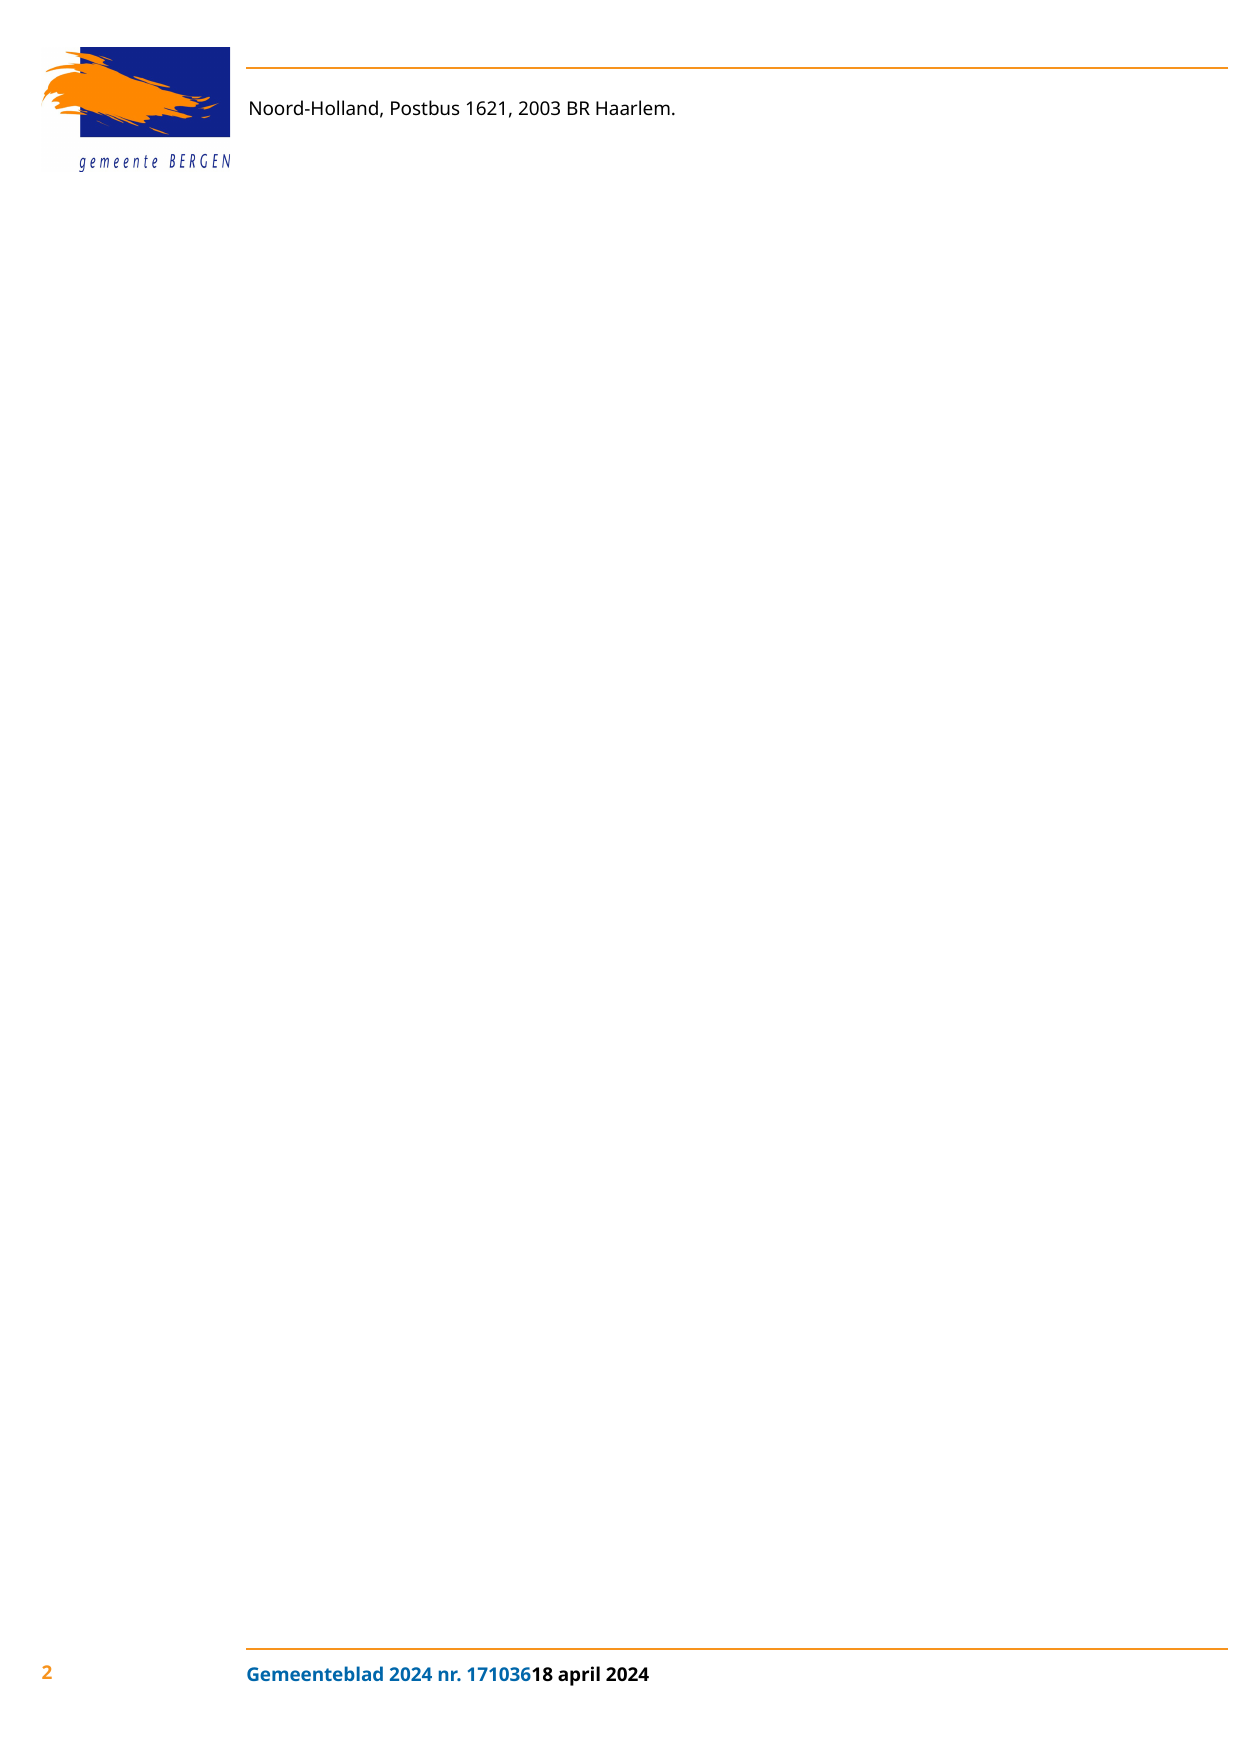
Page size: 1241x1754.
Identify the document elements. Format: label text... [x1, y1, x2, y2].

picture [41, 47, 231, 172]
text Noord-Holland, Postbus 1621, 2003 BR Haarlem. [248, 95, 1152, 121]
